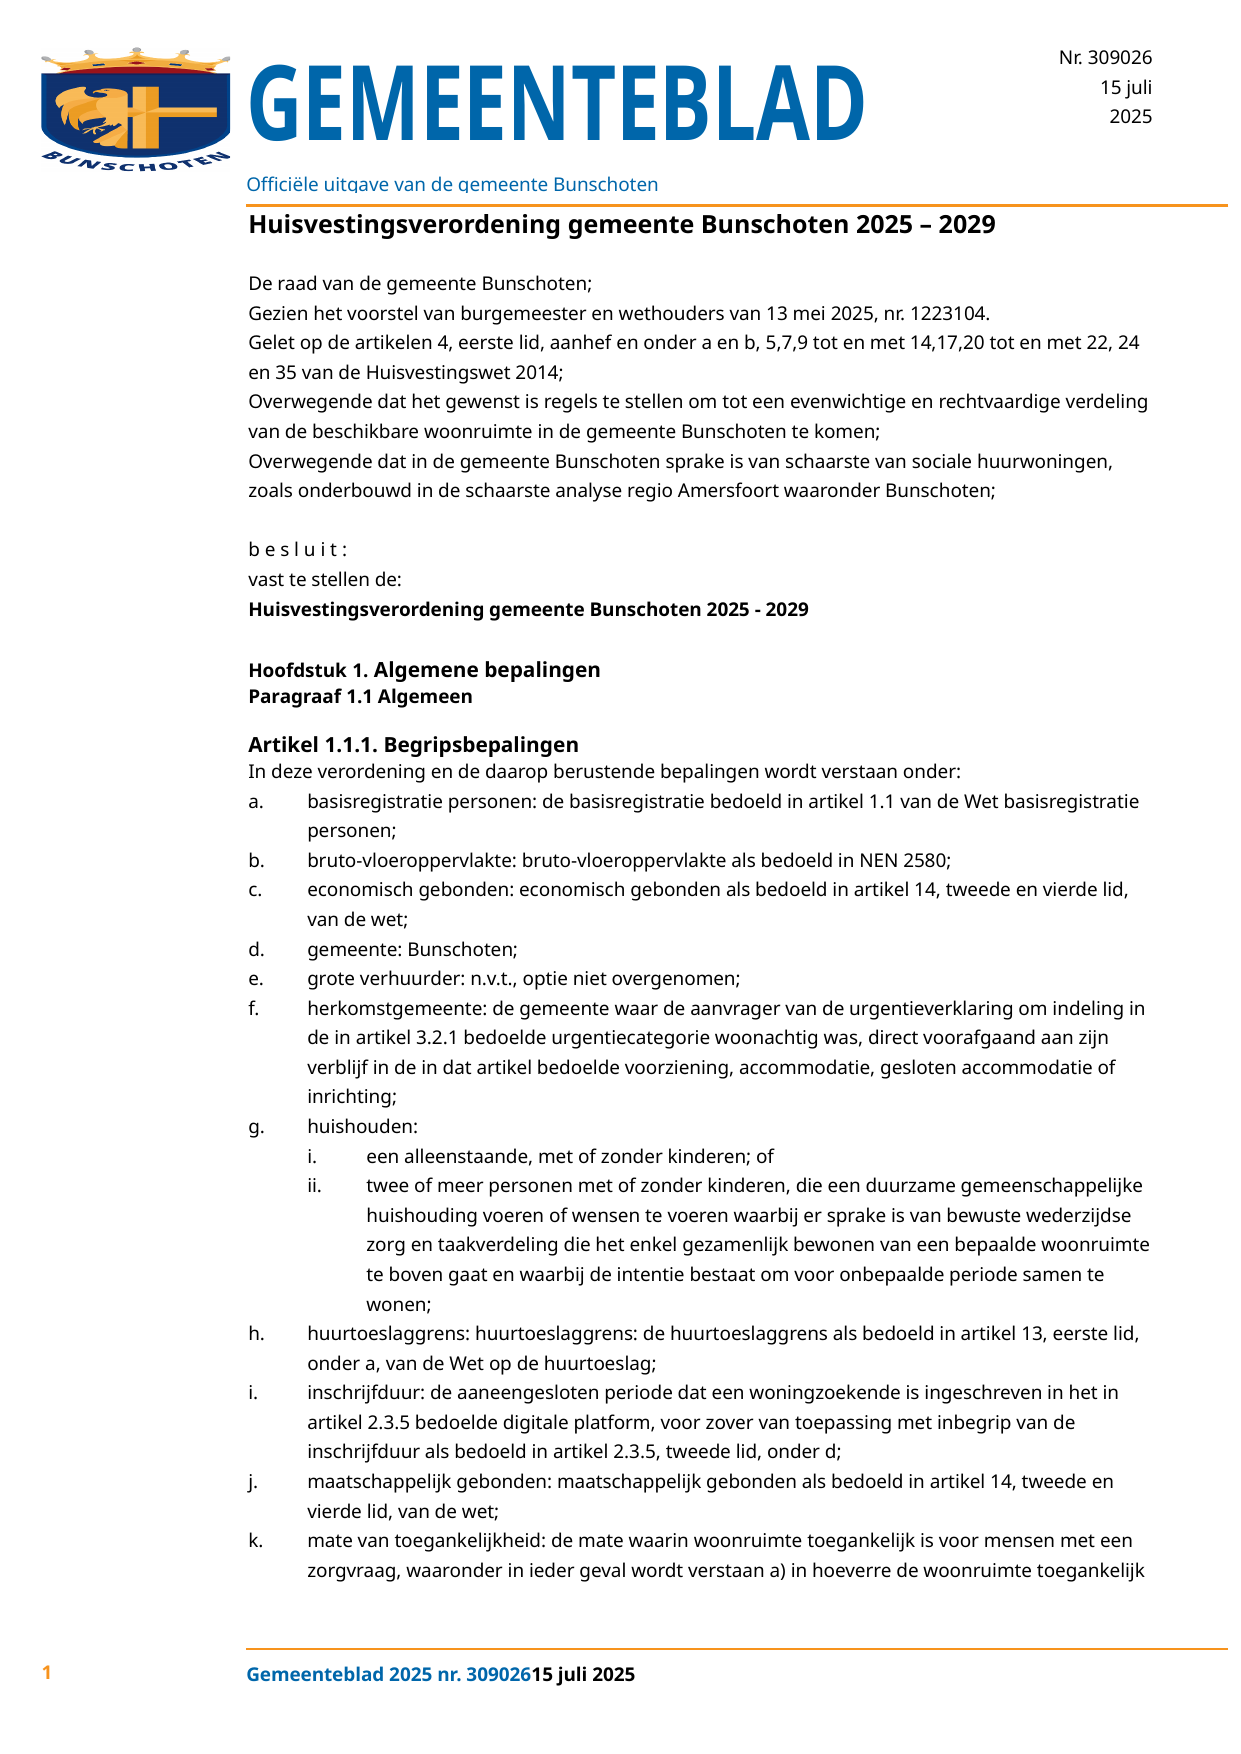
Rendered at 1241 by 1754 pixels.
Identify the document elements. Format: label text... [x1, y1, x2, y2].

text Huisvestingsverordening gemeente Bunschoten 2025 – 2029 [248, 207, 1152, 241]
list bruto-vloeroppervlakte: bruto-vloeroppervlakte als bedoeld in NEN 2580; [248, 847, 1152, 873]
list huishouden: [248, 1113, 1152, 1139]
text vast te stellen de: [248, 566, 1152, 592]
picture [41, 47, 231, 172]
list twee of meer personen met of zonder kinderen, die een duurzame gemeenschappelijke huishouding voeren of wensen te voeren waarbij er sprake is van bewuste wederzijdse zorg en taakverdeling die het enkel gezamenlijk bewonen van een bepaalde woonruimte te boven gaat en waarbij de intentie bestaat om voor onbepaalde periode samen te wonen; [307, 1172, 1152, 1317]
text b e s l u i t : [248, 537, 1152, 562]
text De raad van de gemeente Bunschoten; [248, 270, 1152, 296]
list herkomstgemeente: de gemeente waar de aanvrager van de urgentieverklaring om indeling in de in artikel 3.2.1 bedoelde urgentiecategorie woonachtig was, direct voorafgaand aan zijn verblijf in de in dat artikel bedoelde voorziening, accommodatie, gesloten accommodatie of inrichting; [248, 995, 1152, 1109]
text Overwegende dat het gewenst is regels te stellen om tot een evenwichtige en rechtvaardige verdeling van de beschikbare woonruimte in de gemeente Bunschoten te komen; [248, 389, 1152, 444]
text Hoofdstuk 1. Algemene bepalingen [248, 655, 1152, 683]
list huurtoeslaggrens: huurtoeslaggrens: de huurtoeslaggrens als bedoeld in artikel 13, eerste lid, onder a, van de Wet op de huurtoeslag; [248, 1320, 1152, 1376]
list economisch gebonden: economisch gebonden als bedoeld in artikel 14, tweede en vierde lid, van de wet; [248, 877, 1152, 932]
list gemeente: Bunschoten; [248, 936, 1152, 962]
text Artikel 1.1.1. Begripsbepalingen [248, 730, 1152, 758]
text Gezien het voorstel van burgemeester en wethouders van 13 mei 2025, nr. 1223104. [248, 300, 1152, 326]
list grote verhuurder: n.v.t., optie niet overgenomen; [248, 965, 1152, 991]
list basisregistratie personen: de basisregistratie bedoeld in artikel 1.1 van de Wet basisregistratie personen; [248, 788, 1152, 843]
text Gelet op de artikelen 4, eerste lid, aanhef en onder a en b, 5,7,9 tot en met 14,17,20 tot en met 22, 24 en 35 van de Huisvestingswet 2014; [248, 329, 1152, 385]
list mate van toegankelijkheid: de mate waarin woonruimte toegankelijk is voor mensen met een zorgvraag, waaronder in ieder geval wordt verstaan a) in hoeverre de woonruimte toegankelijk [248, 1527, 1152, 1583]
list maatschappelijk gebonden: maatschappelijk gebonden als bedoeld in artikel 14, tweede en vierde lid, van de wet; [248, 1468, 1152, 1524]
list inschrijfduur: de aaneengesloten periode dat een woningzoekende is ingeschreven in het in artikel 2.3.5 bedoelde digitale platform, voor zover van toepassing met inbegrip van de inschrijfduur als bedoeld in artikel 2.3.5, tweede lid, onder d; [248, 1379, 1152, 1464]
list een alleenstaande, met of zonder kinderen; of [307, 1143, 1152, 1169]
text In deze verordening en de daarop berustende bepalingen wordt verstaan onder: [248, 758, 1152, 784]
text Huisvestingsverordening gemeente Bunschoten 2025 - 2029 [248, 596, 1152, 621]
text Paragraaf 1.1 Algemeen [248, 683, 1152, 709]
text Overwegende dat in de gemeente Bunschoten sprake is van schaarste van sociale huurwoningen, zoals onderbouwd in de schaarste analyse regio Amersfoort waaronder Bunschoten; [248, 448, 1152, 503]
